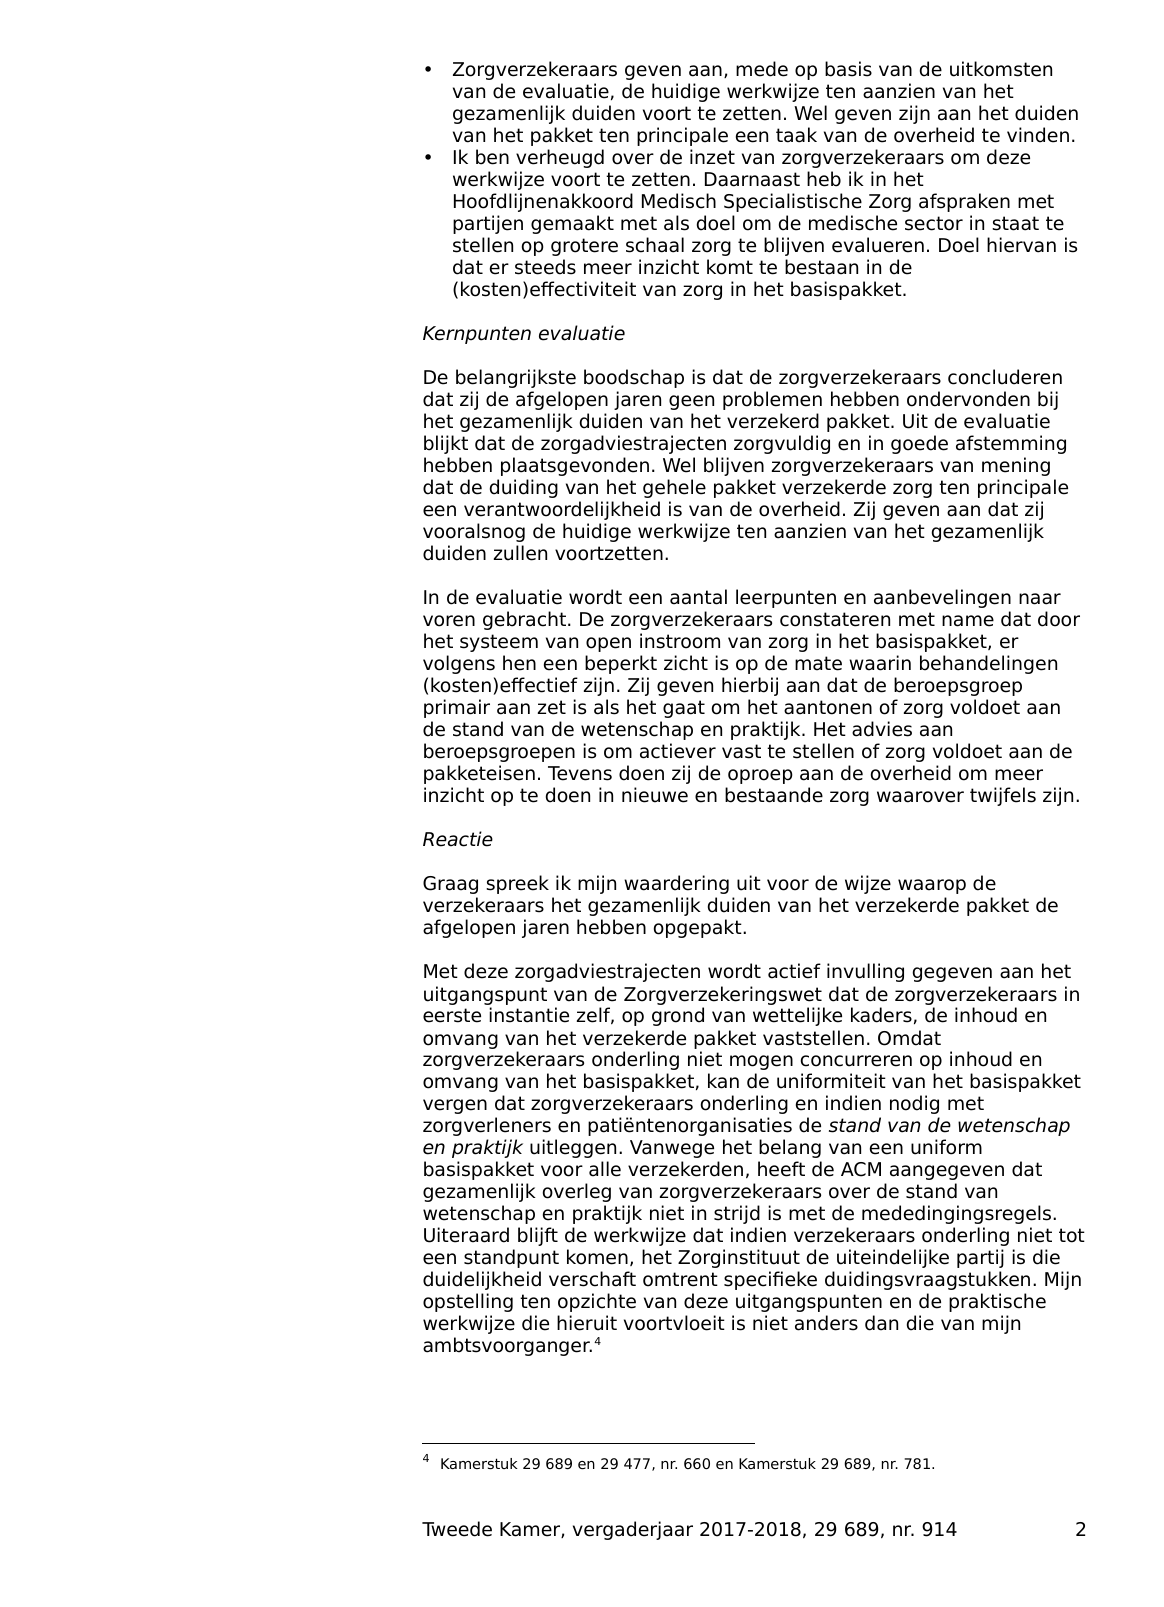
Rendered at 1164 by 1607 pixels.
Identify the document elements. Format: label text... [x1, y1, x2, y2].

text Kamerstuk 29 689 en 29 477, nr. 660 en Kamerstuk 29 689, nr. 781. [422, 1452, 1087, 1474]
text In de evaluatie wordt een aantal leerpunten en aanbevelingen naar voren gebracht. De zorgverzekeraars constateren met name dat door het systeem van open instroom van zorg in het basispakket, er volgens hen een beperkt zicht is op de mate waarin behandelingen (kosten)effectief zijn. Zij geven hierbij aan dat de beroepsgroep primair aan zet is als het gaat om het aantonen of zorg voldoet aan de stand van de wetenschap en praktijk. Het advies aan beroepsgroepen is om actiever vast te stellen of zorg voldoet aan de pakketeisen. Tevens doen zij de oproep aan de overheid om meer inzicht op te doen in nieuwe en bestaande zorg waarover twijfels zijn. [422, 587, 1087, 807]
text Graag spreek ik mijn waardering uit voor de wijze waarop de verzekeraars het gezamenlijk duiden van het verzekerde pakket de afgelopen jaren hebben opgepakt. [422, 873, 1087, 939]
text Met deze zorgadviestrajecten wordt actief invulling gegeven aan het uitgangspunt van de Zorgverzekeringswet dat de zorgverzekeraars in eerste instantie zelf, op grond van wettelijke kaders, de inhoud en omvang van het verzekerde pakket vaststellen. Omdat zorgverzekeraars onderling niet mogen concurreren op inhoud en omvang van het basispakket, kan de uniformiteit van het basispakket vergen dat zorgverzekeraars onderling en indien nodig met zorgverleners en patiëntenorganisaties de stand van de wetenschap en praktijk uitleggen. Vanwege het belang van een uniform basispakket voor alle verzekerden, heeft de ACM aangegeven dat gezamenlijk overleg van zorgverzekeraars over de stand van wetenschap en praktijk niet in strijd is met de mededingingsregels. Uiteraard blijft de werkwijze dat indien verzekeraars onderling niet tot een standpunt komen, het Zorginstituut de uiteindelijke partij is die duidelijkheid verschaft omtrent specifieke duidingsvraagstukken. Mijn opstelling ten opzichte van deze uitgangspunten en de praktische werkwijze die hieruit voortvloeit is niet anders dan die van mijn ambtsvoorganger. [422, 961, 1087, 1357]
text • Ik ben verheugd over de inzet van zorgverzekeraars om deze werkwijze voort te zetten. Daarnaast heb ik in het Hoofdlijnenakkoord Medisch Specialistische Zorg afspraken met partijen gemaakt met als doel om de medische sector in staat te stellen op grotere schaal zorg te blijven evalueren. Doel hiervan is dat er steeds meer inzicht komt te bestaan in de (kosten)effectiviteit van zorg in het basispakket. [422, 147, 1087, 301]
text • Zorgverzekeraars geven aan, mede op basis van de uitkomsten van de evaluatie, de huidige werkwijze ten aanzien van het gezamenlijk duiden voort te zetten. Wel geven zijn aan het duiden van het pakket ten principale een taak van de overheid te vinden. [422, 59, 1087, 147]
subtitle Kernpunten evaluatie [422, 323, 1087, 345]
text De belangrijkste boodschap is dat de zorgverzekeraars concluderen dat zij de afgelopen jaren geen problemen hebben ondervonden bij het gezamenlijk duiden van het verzekerd pakket. Uit de evaluatie blijkt dat de zorgadviestrajecten zorgvuldig en in goede afstemming hebben plaatsgevonden. Wel blijven zorgverzekeraars van mening dat de duiding van het gehele pakket verzekerde zorg ten principale een verantwoordelijkheid is van de overheid. Zij geven aan dat zij vooralsnog de huidige werkwijze ten aanzien van het gezamenlijk duiden zullen voortzetten. [422, 367, 1087, 565]
subtitle Reactie [422, 829, 1087, 851]
